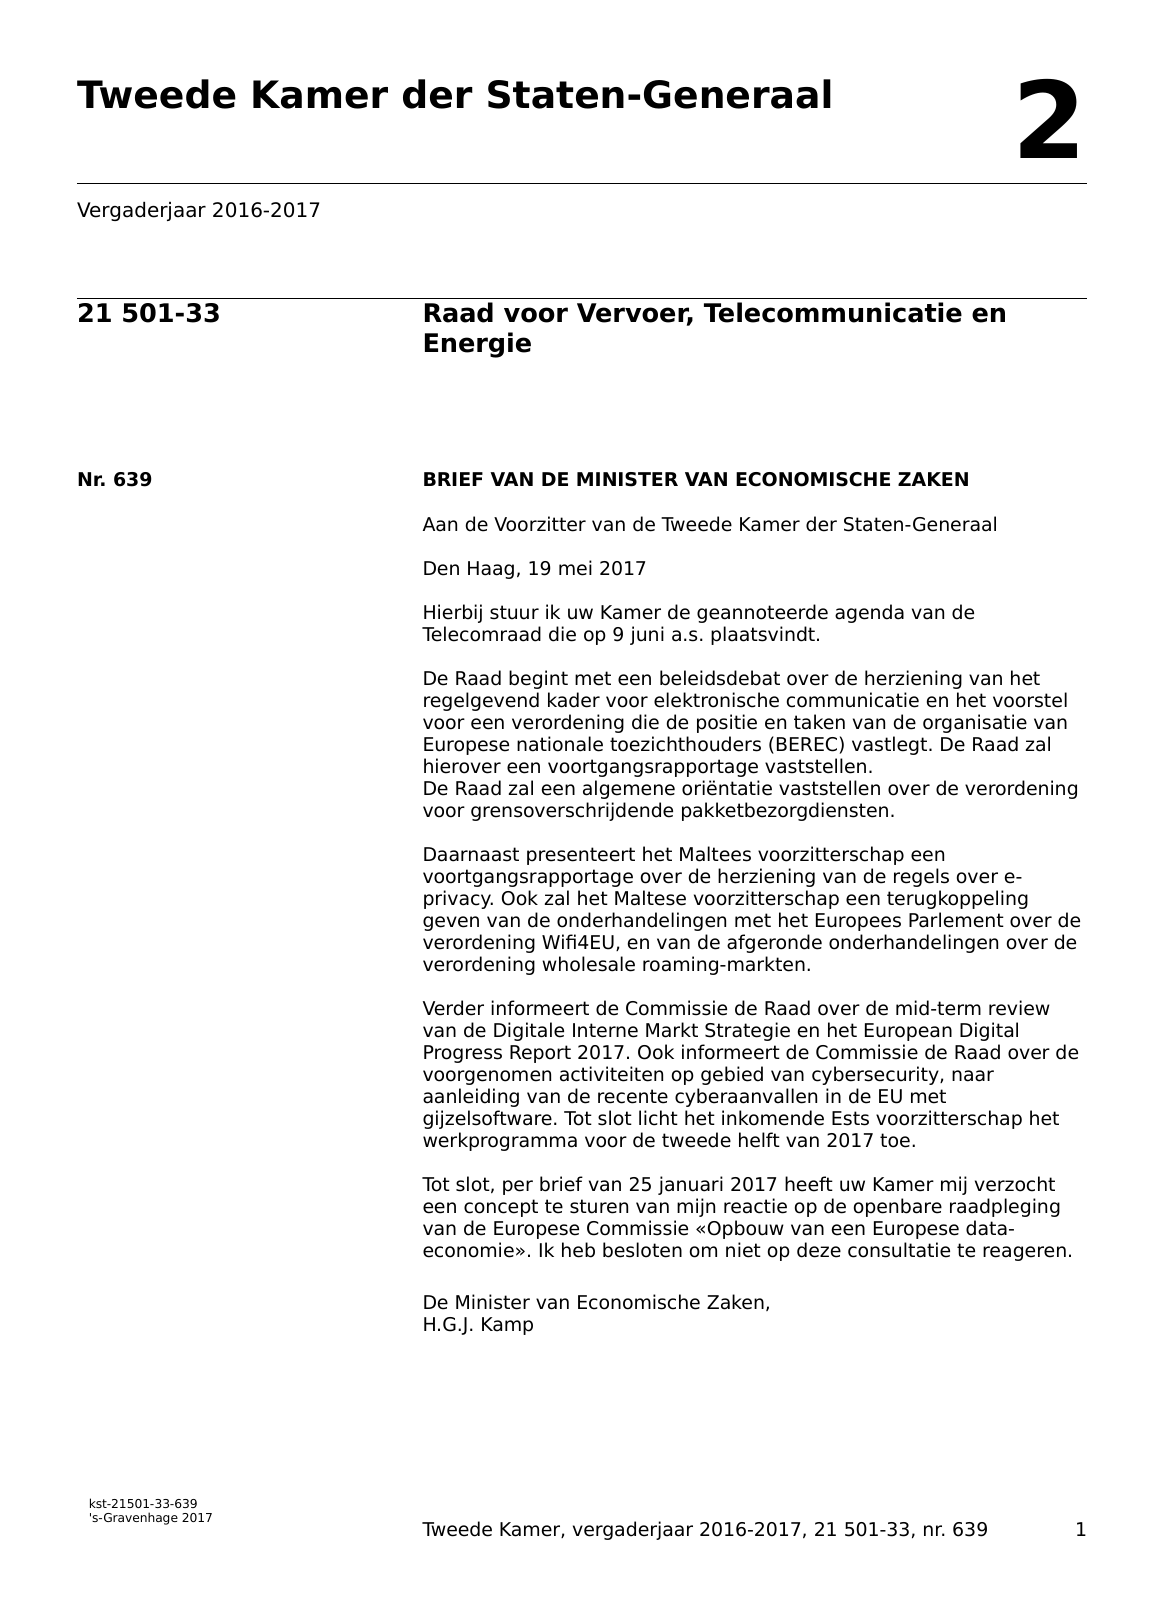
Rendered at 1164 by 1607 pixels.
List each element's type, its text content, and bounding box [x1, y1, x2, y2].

text Hierbij stuur ik uw Kamer de geannoteerde agenda van de Telecomraad die op 9 juni a.s. plaatsvindt. [422, 602, 1087, 646]
table_header 2 [886, 59, 1087, 183]
subtitle 21 501-33 Raad voor Vervoer, Telecommunicatie en Energie [77, 299, 1087, 358]
table_header Tweede Kamer der Staten-Generaal [77, 59, 886, 183]
text Verder informeert de Commissie de Raad over de mid-term review van de Digitale Interne Markt Strategie en het European Digital Progress Report 2017. Ook informeert de Commissie de Raad over de voorgenomen activiteiten op gebied van cybersecurity, naar aanleiding van de recente cyberaanvallen in de EU met gijzelsoftware. Tot slot licht het inkomende Ests voorzitterschap het werkprogramma voor de tweede helft van 2017 toe. [422, 998, 1087, 1152]
text De Raad zal een algemene oriëntatie vaststellen over de verordening voor grensoverschrijdende pakketbezorgdiensten. [422, 778, 1087, 822]
subtitle Nr. 639 BRIEF VAN DE MINISTER VAN ECONOMISCHE ZAKEN [77, 469, 1087, 491]
text kst-21501-33-639 [88, 1497, 323, 1511]
text De Raad begint met een beleidsdebat over de herziening van het regelgevend kader voor elektronische communicatie en het voorstel voor een verordening die de positie en taken van de organisatie van Europese nationale toezichthouders (BEREC) vastlegt. De Raad zal hierover een voortgangsrapportage vaststellen. [422, 668, 1087, 778]
text Tot slot, per brief van 25 januari 2017 heeft uw Kamer mij verzocht een concept te sturen van mijn reactie op de openbare raadpleging van de Europese Commissie «Opbouw van een Europese data-economie». Ik heb besloten om niet op deze consultatie te reageren. [422, 1174, 1087, 1262]
text De Minister van Economische Zaken, H.G.J. Kamp [422, 1292, 1087, 1336]
text Daarnaast presenteert het Maltees voorzitterschap een voortgangsrapportage over de herziening van de regels over e-privacy. Ook zal het Maltese voorzitterschap een terugkoppeling geven van de onderhandelingen met het Europees Parlement over de verordening Wifi4EU, en van de afgeronde onderhandelingen over de verordening wholesale roaming-markten. [422, 844, 1087, 976]
text Den Haag, 19 mei 2017 [422, 558, 1087, 580]
text Aan de Voorzitter van de Tweede Kamer der Staten-Generaal [422, 513, 1087, 536]
table_cell Vergaderjaar 2016-2017 [77, 184, 1087, 298]
text 's-Gravenhage 2017 [88, 1511, 323, 1525]
